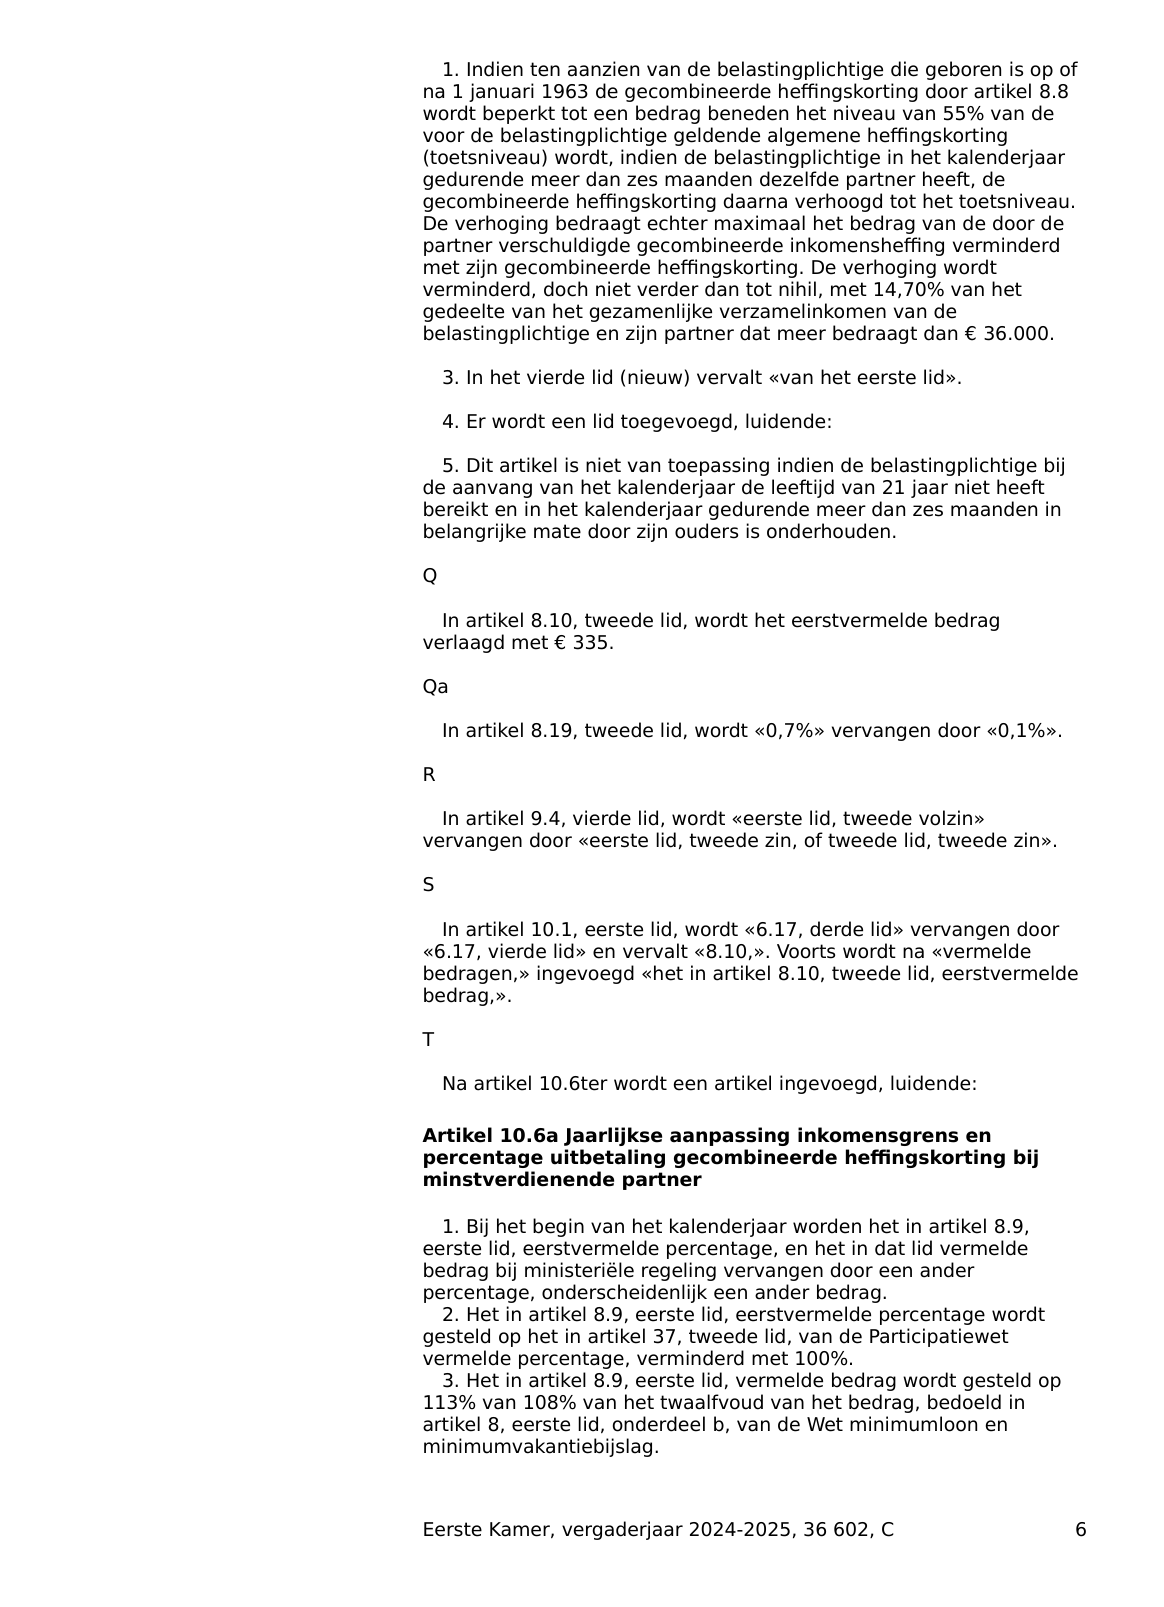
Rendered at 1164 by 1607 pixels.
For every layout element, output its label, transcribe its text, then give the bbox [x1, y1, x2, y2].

text 3. Het in artikel 8.9, eerste lid, vermelde bedrag wordt gesteld op 113% van 108% van het twaalfvoud van het bedrag, bedoeld in artikel 8, eerste lid, onderdeel b, van de Wet minimumloon en minimumvakantiebijslag. [422, 1369, 1087, 1457]
text Qa [422, 676, 1087, 698]
text 1. Bij het begin van het kalenderjaar worden het in artikel 8.9, eerste lid, eerstvermelde percentage, en het in dat lid vermelde bedrag bij ministeriële regeling vervangen door een ander percentage, onderscheidenlijk een ander bedrag. [422, 1216, 1087, 1304]
text Q [422, 565, 1087, 587]
text 1. Indien ten aanzien van de belastingplichtige die geboren is op of na 1 januari 1963 de gecombineerde heffingskorting door artikel 8.8 wordt beperkt tot een bedrag beneden het niveau van 55% van de voor de belastingplichtige geldende algemene heffingskorting (toetsniveau) wordt, indien de belastingplichtige in het kalenderjaar gedurende meer dan zes maanden dezelfde partner heeft, de gecombineerde heffingskorting daarna verhoogd tot het toetsniveau. De verhoging bedraagt echter maximaal het bedrag van de door de partner verschuldigde gecombineerde inkomensheffing verminderd met zijn gecombineerde heffingskorting. De verhoging wordt verminderd, doch niet verder dan tot nihil, met 14,70% van het gedeelte van het gezamenlijke verzamelinkomen van de belastingplichtige en zijn partner dat meer bedraagt dan € 36.000. [422, 59, 1087, 345]
text Na artikel 10.6ter wordt een artikel ingevoegd, luidende: [422, 1073, 1087, 1095]
text T [422, 1029, 1087, 1051]
text In artikel 8.10, tweede lid, wordt het eerstvermelde bedrag verlaagd met € 335. [422, 609, 1087, 653]
text 4. Er wordt een lid toegevoegd, luidende: [422, 411, 1087, 433]
text 2. Het in artikel 8.9, eerste lid, eerstvermelde percentage wordt gesteld op het in artikel 37, tweede lid, van de Participatiewet vermelde percentage, verminderd met 100%. [422, 1304, 1087, 1369]
text In artikel 10.1, eerste lid, wordt «6.17, derde lid» vervangen door «6.17, vierde lid» en vervalt «8.10,». Voorts wordt na «vermelde bedragen,» ingevoegd «het in artikel 8.10, tweede lid, eerstvermelde bedrag,». [422, 918, 1087, 1006]
text S [422, 874, 1087, 896]
subtitle Artikel 10.6a Jaarlijkse aanpassing inkomensgrens en percentage uitbetaling gecombineerde heffingskorting bij minstverdienende partner [422, 1125, 1087, 1191]
text In artikel 8.19, tweede lid, wordt «0,7%» vervangen door «0,1%». [422, 720, 1087, 742]
text 5. Dit artikel is niet van toepassing indien de belastingplichtige bij de aanvang van het kalenderjaar de leeftijd van 21 jaar niet heeft bereikt en in het kalenderjaar gedurende meer dan zes maanden in belangrijke mate door zijn ouders is onderhouden. [422, 455, 1087, 543]
text 3. In het vierde lid (nieuw) vervalt «van het eerste lid». [422, 367, 1087, 389]
text In artikel 9.4, vierde lid, wordt «eerste lid, tweede volzin» vervangen door «eerste lid, tweede zin, of tweede lid, tweede zin». [422, 808, 1087, 852]
text R [422, 764, 1087, 786]
